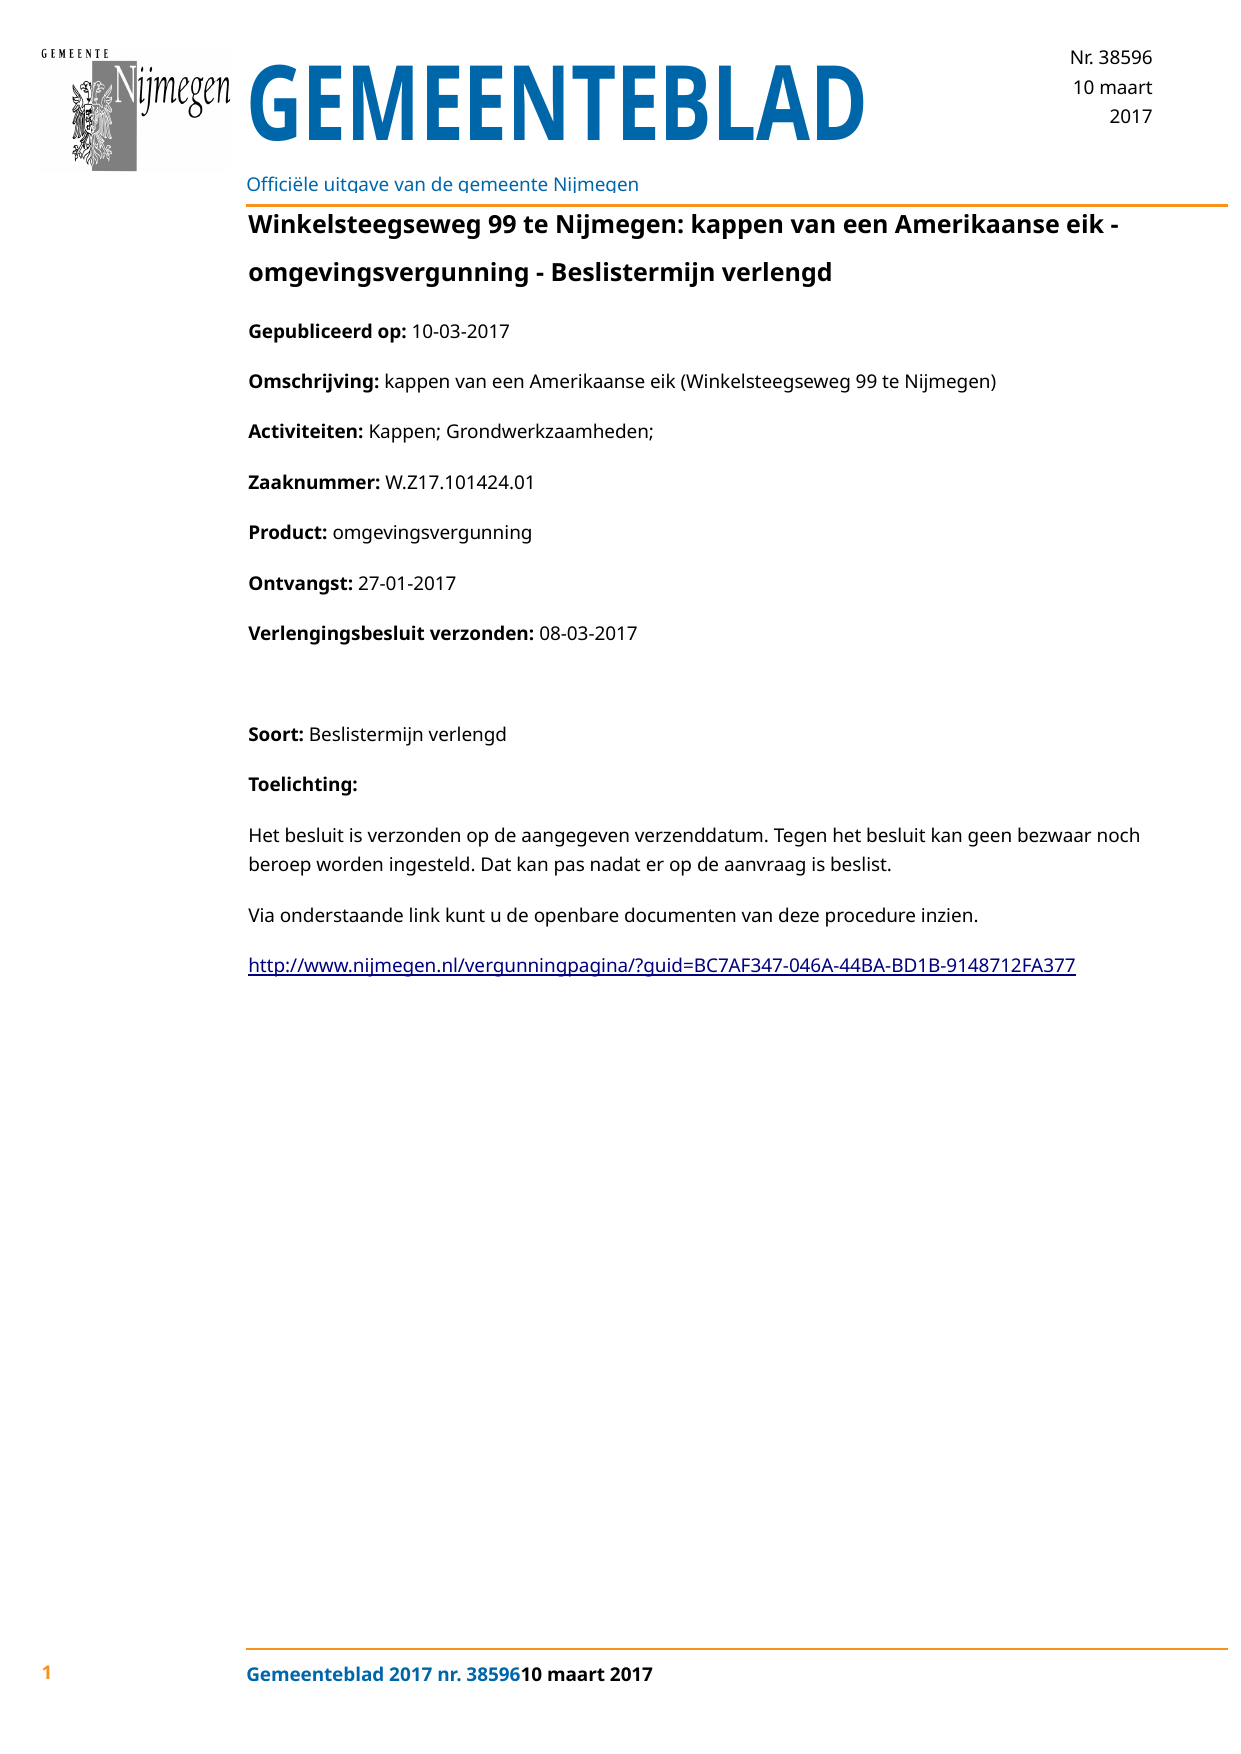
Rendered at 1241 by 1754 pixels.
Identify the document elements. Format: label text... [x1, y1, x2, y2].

text Winkelsteegseweg 99 te Nijmegen: kappen van een Amerikaanse eik - omgevingsvergunning - Beslistermijn verlengd [248, 207, 1152, 288]
text Soort: Beslistermijn verlengd [248, 721, 1152, 747]
picture [41, 47, 231, 172]
text Toelichting: [248, 772, 1152, 797]
text Product: omgevingsvergunning [248, 519, 1152, 545]
text Activiteiten: Kappen; Grondwerkzaamheden; [248, 419, 1152, 444]
text Via onderstaande link kunt u de openbare documenten van deze procedure inzien. [248, 902, 1152, 928]
text Het besluit is verzonden op de aangegeven verzenddatum. Tegen het besluit kan geen bezwaar noch beroep worden ingesteld. Dat kan pas nadat er op de aanvraag is beslist. [248, 822, 1152, 877]
text http://www.nijmegen.nl/vergunningpagina/?guid=BC7AF347-046A-44BA-BD1B-9148712FA377 [248, 952, 1152, 978]
text Ontvangst: 27-01-2017 [248, 570, 1152, 596]
text Verlengingsbesluit verzonden: 08-03-2017 [248, 620, 1152, 646]
text Zaaknummer: W.Z17.101424.01 [248, 469, 1152, 495]
text Gepubliceerd op: 10-03-2017 [248, 318, 1152, 344]
text Omschrijving: kappen van een Amerikaanse eik (Winkelsteegseweg 99 te Nijmegen) [248, 368, 1152, 394]
